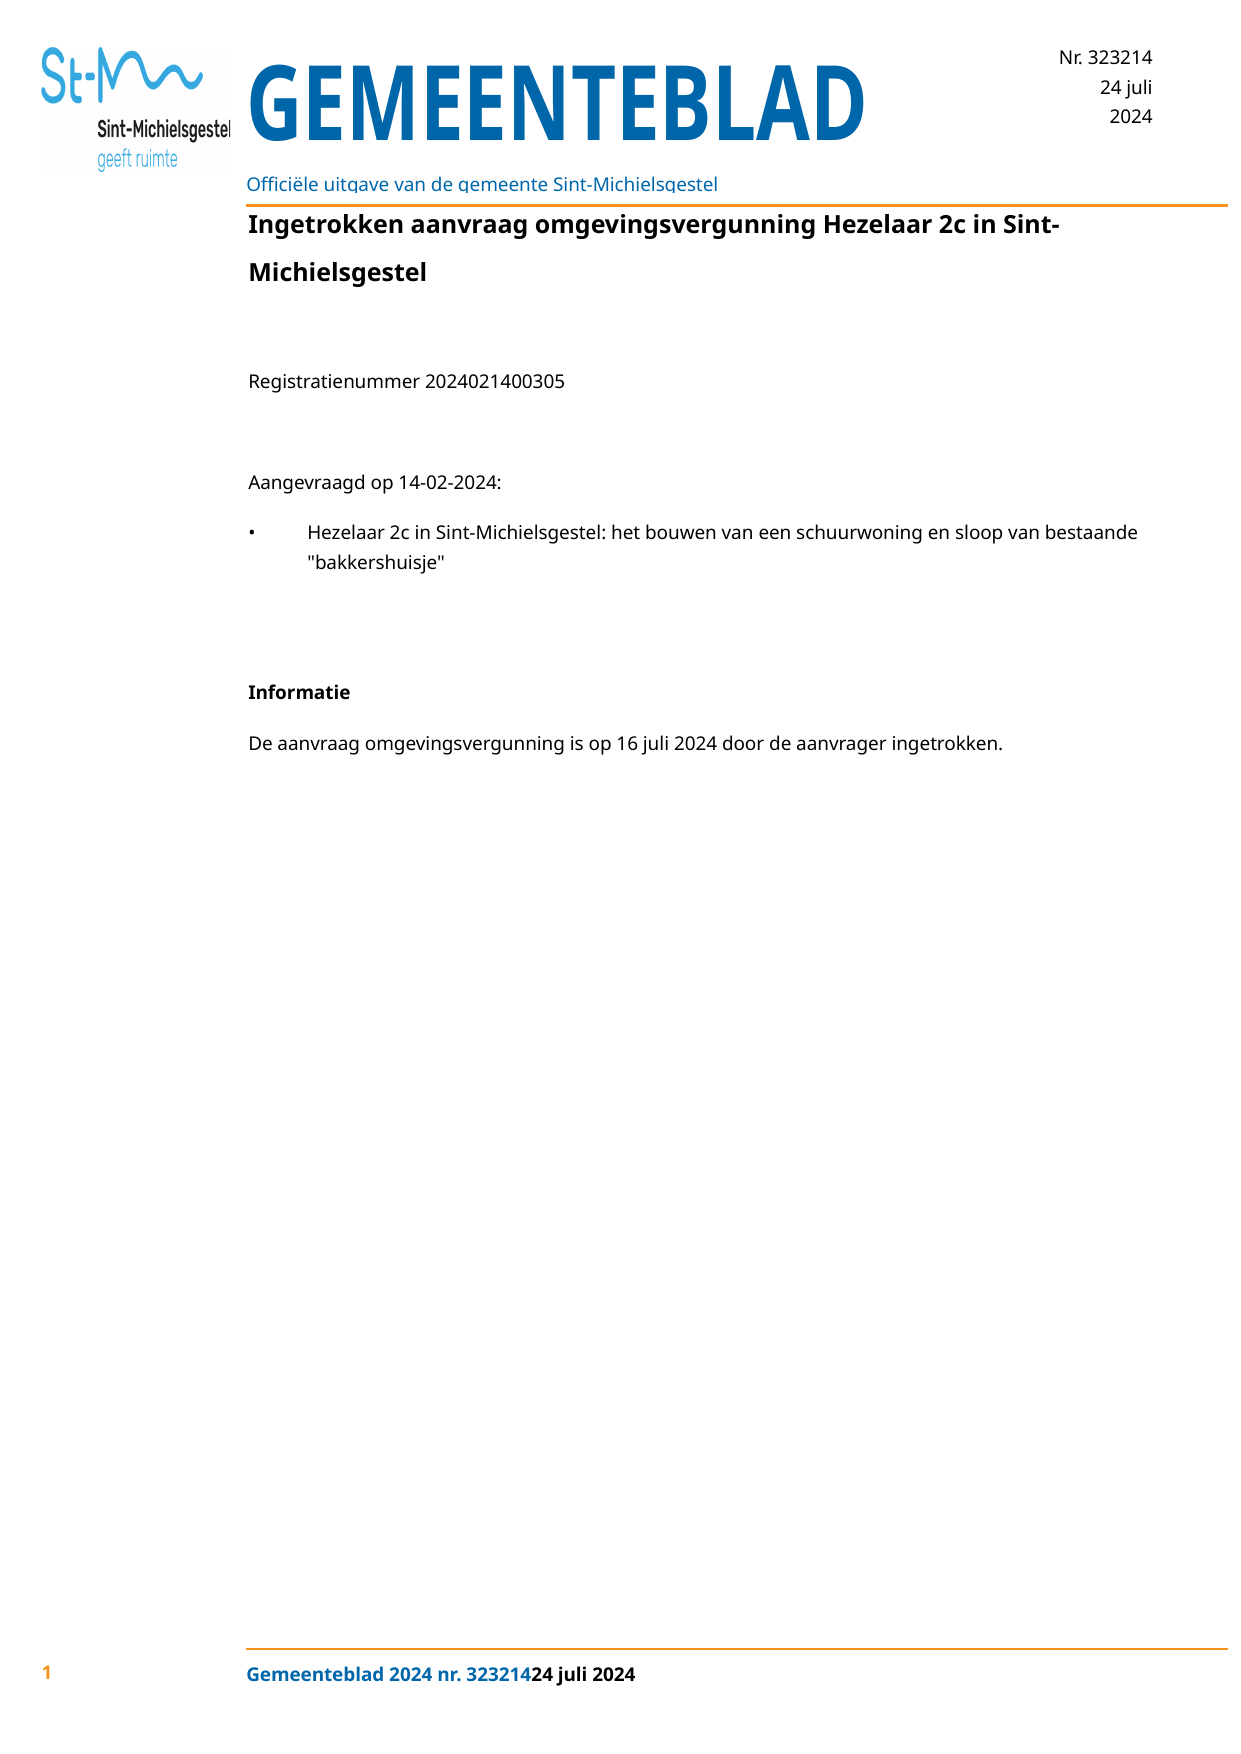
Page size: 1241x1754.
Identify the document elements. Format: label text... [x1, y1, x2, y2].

picture [41, 47, 231, 172]
list Hezelaar 2c in Sint-Michielsgestel: het bouwen van een schuurwoning en sloop van bestaande "bakkershuisje" [248, 519, 1152, 575]
text Aangevraagd op 14-02-2024: [248, 469, 1152, 495]
text De aanvraag omgevingsvergunning is op 16 juli 2024 door de aanvrager ingetrokken. [248, 730, 1152, 756]
text Informatie [248, 679, 1152, 705]
text Ingetrokken aanvraag omgevingsvergunning Hezelaar 2c in Sint-Michielsgestel [248, 207, 1152, 288]
text Registratienummer 2024021400305 [248, 368, 1152, 394]
